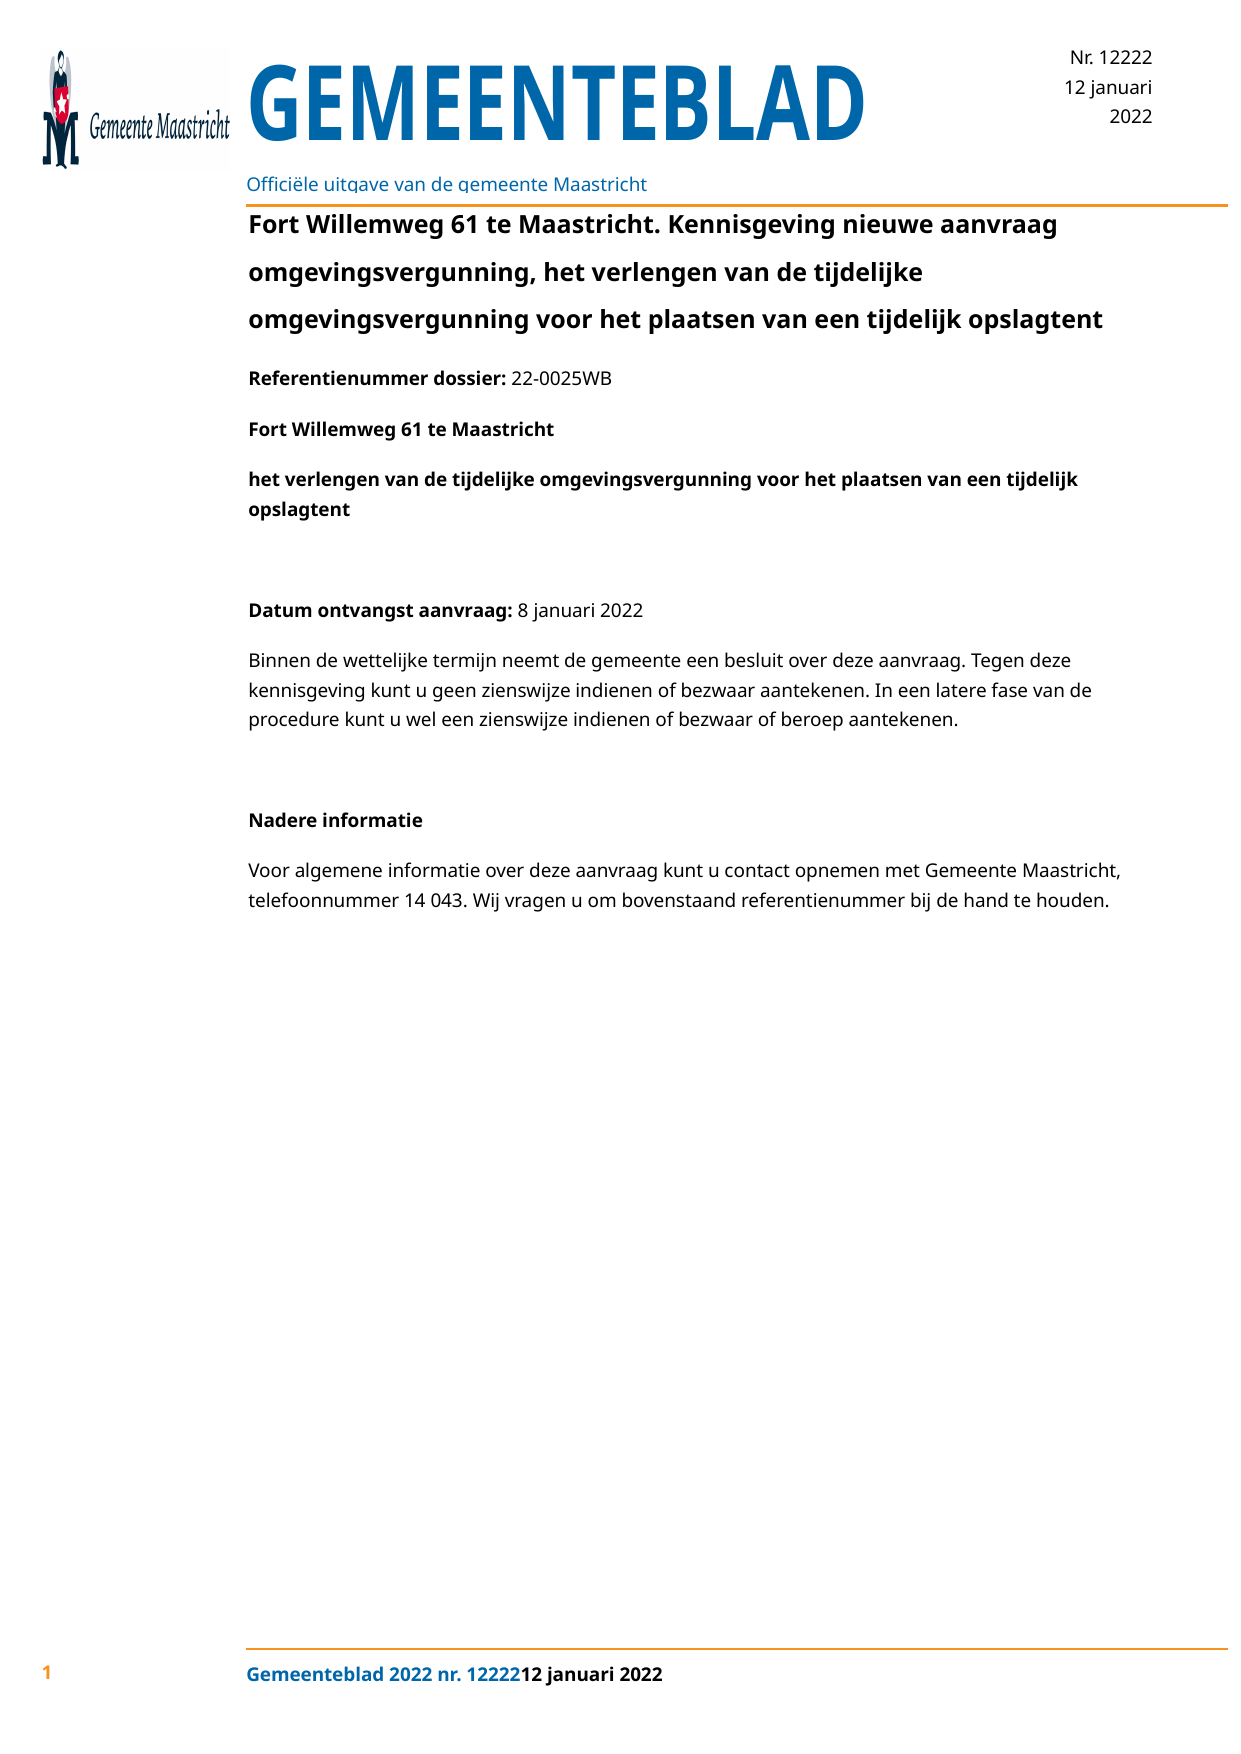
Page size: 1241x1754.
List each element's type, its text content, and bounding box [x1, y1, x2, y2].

text Datum ontvangst aanvraag: 8 januari 2022 [248, 597, 1152, 622]
text het verlengen van de tijdelijke omgevingsvergunning voor het plaatsen van een tijdelijk opslagtent [248, 466, 1152, 522]
text Fort Willemweg 61 te Maastricht. Kennisgeving nieuwe aanvraag omgevingsvergunning, het verlengen van de tijdelijke omgevingsvergunning voor het plaatsen van een tijdelijk opslagtent [248, 207, 1152, 336]
text Fort Willemweg 61 te Maastricht [248, 416, 1152, 442]
picture [41, 47, 231, 172]
text Nadere informatie [248, 807, 1152, 833]
text Voor algemene informatie over deze aanvraag kunt u contact opnemen met Gemeente Maastricht, telefoonnummer 14 043. Wij vragen u om bovenstaand referentienummer bij de hand te houden. [248, 858, 1152, 913]
text Referentienummer dossier: 22-0025WB [248, 366, 1152, 391]
text Binnen de wettelijke termijn neemt de gemeente een besluit over deze aanvraag. Tegen deze kennisgeving kunt u geen zienswijze indienen of bezwaar aantekenen. In een latere fase van de procedure kunt u wel een zienswijze indienen of bezwaar of beroep aantekenen. [248, 647, 1152, 732]
